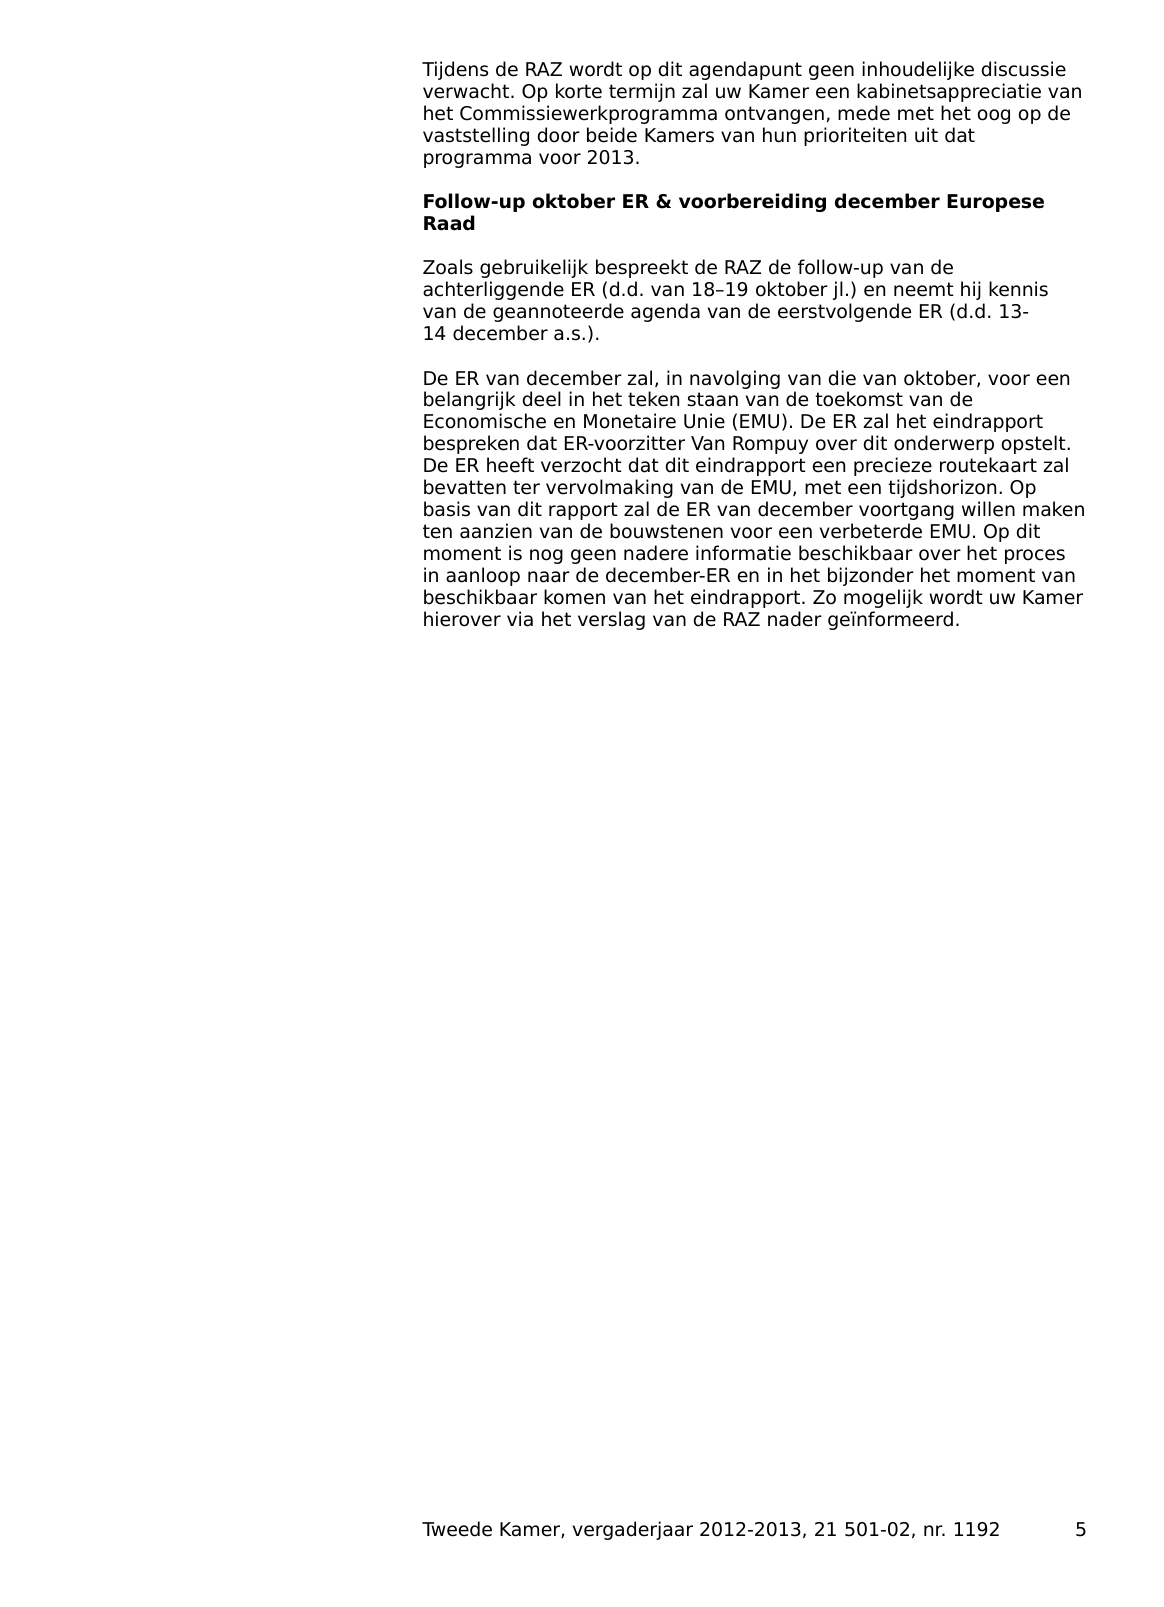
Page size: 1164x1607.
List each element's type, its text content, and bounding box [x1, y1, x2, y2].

text Zoals gebruikelijk bespreekt de RAZ de follow-up van de achterliggende ER (d.d. van 18–19 oktober jl.) en neemt hij kennis van de geannoteerde agenda van de eerstvolgende ER (d.d. 13-14 december a.s.). [422, 257, 1087, 345]
subtitle Follow-up oktober ER & voorbereiding december Europese Raad [422, 191, 1087, 235]
text Tijdens de RAZ wordt op dit agendapunt geen inhoudelijke discussie verwacht. Op korte termijn zal uw Kamer een kabinetsappreciatie van het Commissiewerkprogramma ontvangen, mede met het oog op de vaststelling door beide Kamers van hun prioriteiten uit dat programma voor 2013. [422, 59, 1087, 169]
text De ER van december zal, in navolging van die van oktober, voor een belangrijk deel in het teken staan van de toekomst van de Economische en Monetaire Unie (EMU). De ER zal het eindrapport bespreken dat ER-voorzitter Van Rompuy over dit onderwerp opstelt. De ER heeft verzocht dat dit eindrapport een precieze routekaart zal bevatten ter vervolmaking van de EMU, met een tijdshorizon. Op basis van dit rapport zal de ER van december voortgang willen maken ten aanzien van de bouwstenen voor een verbeterde EMU. Op dit moment is nog geen nadere informatie beschikbaar over het proces in aanloop naar de december-ER en in het bijzonder het moment van beschikbaar komen van het eindrapport. Zo mogelijk wordt uw Kamer hierover via het verslag van de RAZ nader geïnformeerd. [422, 367, 1087, 631]
